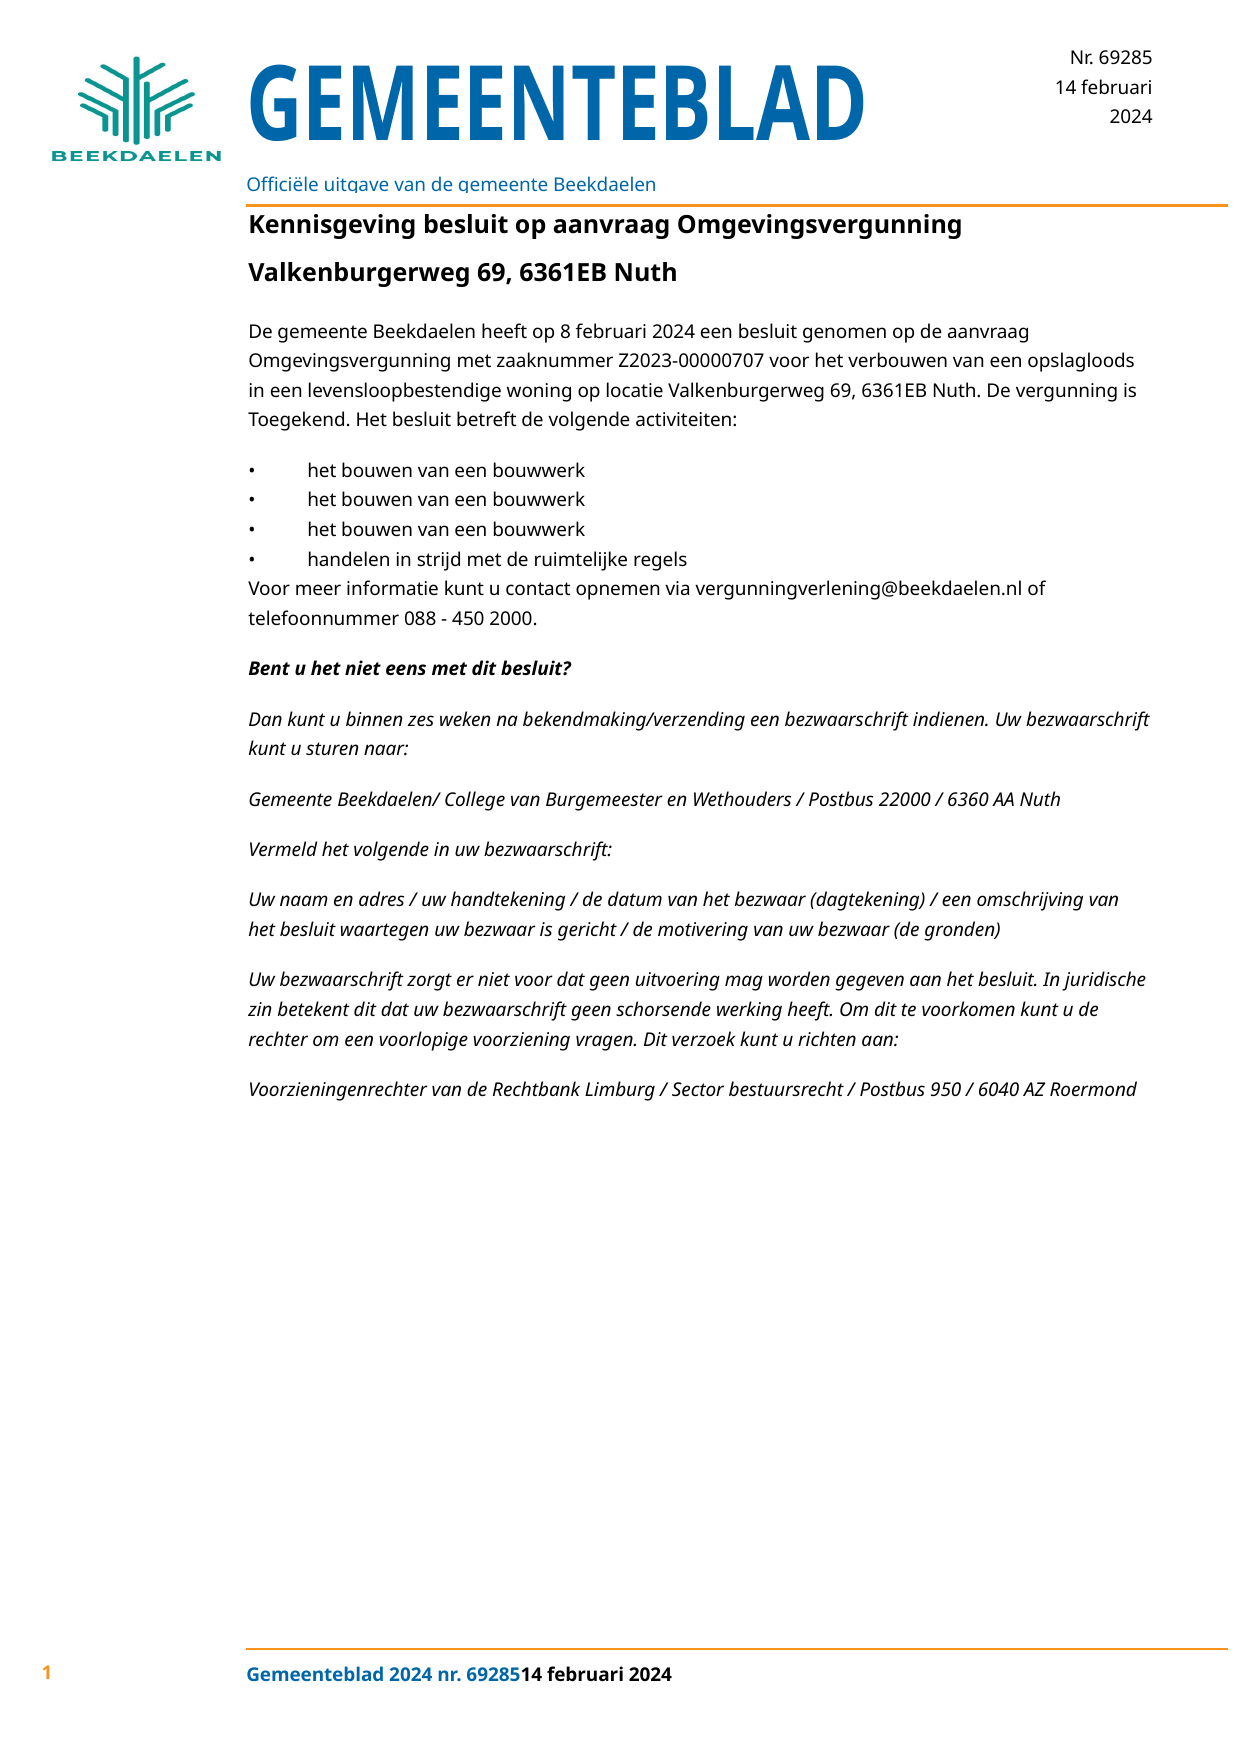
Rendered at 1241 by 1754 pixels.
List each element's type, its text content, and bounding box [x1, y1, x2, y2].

text Vermeld het volgende in uw bezwaarschrift: [248, 836, 1152, 862]
list handelen in strijd met de ruimtelijke regels [248, 546, 1152, 572]
text Gemeente Beekdaelen/ College van Burgemeester en Wethouders / Postbus 22000 / 6360 AA Nuth [248, 786, 1152, 812]
text Kennisgeving besluit op aanvraag Omgevingsvergunning Valkenburgerweg 69, 6361EB Nuth [248, 207, 1152, 288]
list het bouwen van een bouwwerk [248, 516, 1152, 542]
text Uw naam en adres / uw handtekening / de datum van het bezwaar (dagtekening) / een omschrijving van het besluit waartegen uw bezwaar is gericht / de motivering van uw bezwaar (de gronden) [248, 887, 1152, 942]
text Uw bezwaarschrift zorgt er niet voor dat geen uitvoering mag worden gegeven aan het besluit. In juridische zin betekent dit dat uw bezwaarschrift geen schorsende werking heeft. Om dit te voorkomen kunt u de rechter om een voorlopige voorziening vragen. Dit verzoek kunt u richten aan: [248, 967, 1152, 1052]
text Dan kunt u binnen zes weken na bekendmaking/verzending een bezwaarschrift indienen. Uw bezwaarschrift kunt u sturen naar: [248, 706, 1152, 761]
list het bouwen van een bouwwerk [248, 487, 1152, 512]
text Voorzieningenrechter van de Rechtbank Limburg / Sector bestuursrecht / Postbus 950 / 6040 AZ Roermond [248, 1076, 1152, 1102]
text Voor meer informatie kunt u contact opnemen via vergunningverlening@beekdaelen.nl of telefoonnummer 088 - 450 2000. [248, 575, 1152, 631]
list het bouwen van een bouwwerk [248, 457, 1152, 483]
text Bent u het niet eens met dit besluit? [248, 655, 1152, 681]
text De gemeente Beekdaelen heeft op 8 februari 2024 een besluit genomen op de aanvraag Omgevingsvergunning met zaaknummer Z2023-00000707 voor het verbouwen van een opslagloods in een levensloopbestendige woning op locatie Valkenburgerweg 69, 6361EB Nuth. De vergunning is Toegekend. Het besluit betreft de volgende activiteiten: [248, 318, 1152, 432]
picture [41, 47, 231, 172]
